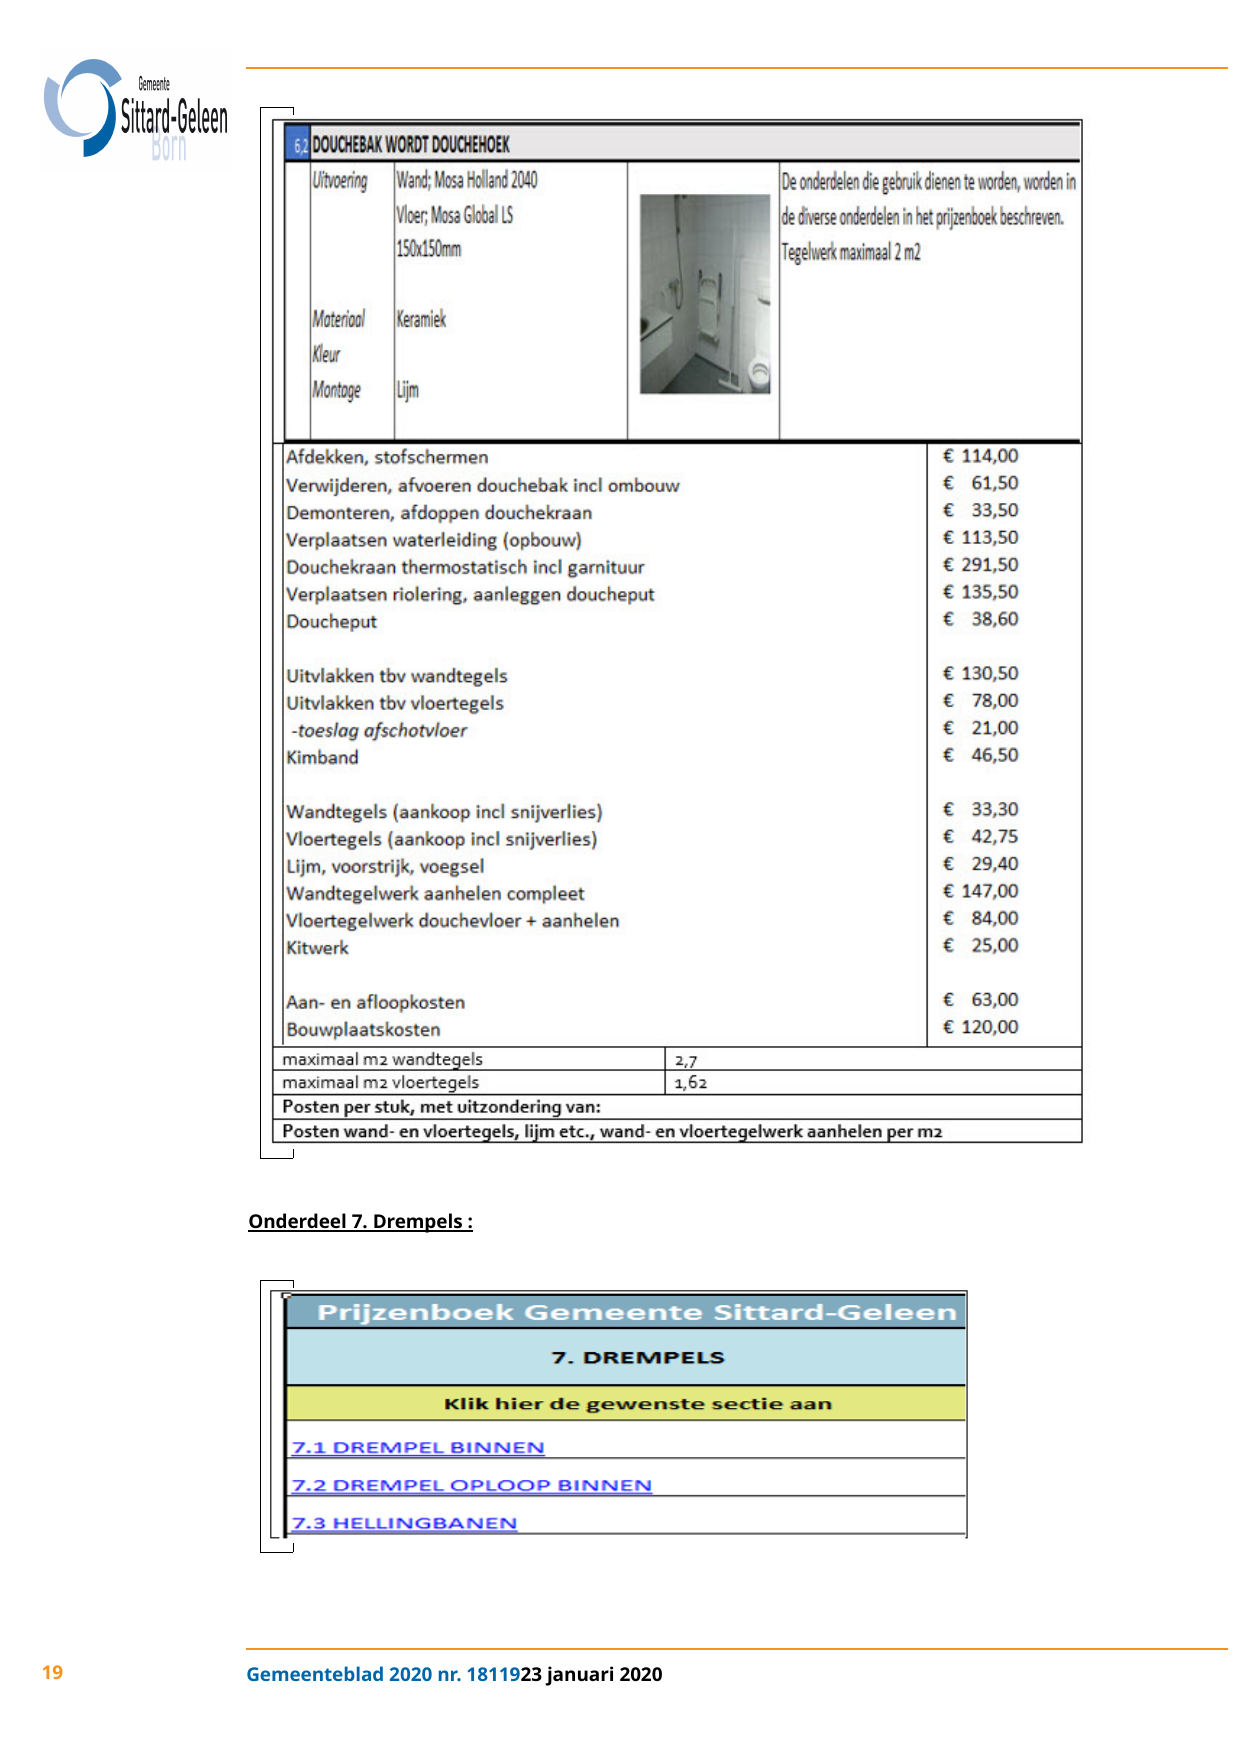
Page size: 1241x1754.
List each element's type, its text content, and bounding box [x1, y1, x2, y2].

text Onderdeel 7. Drempels : [248, 1208, 1152, 1234]
picture [268, 1288, 978, 1543]
picture [268, 115, 1096, 1149]
picture [41, 47, 231, 172]
